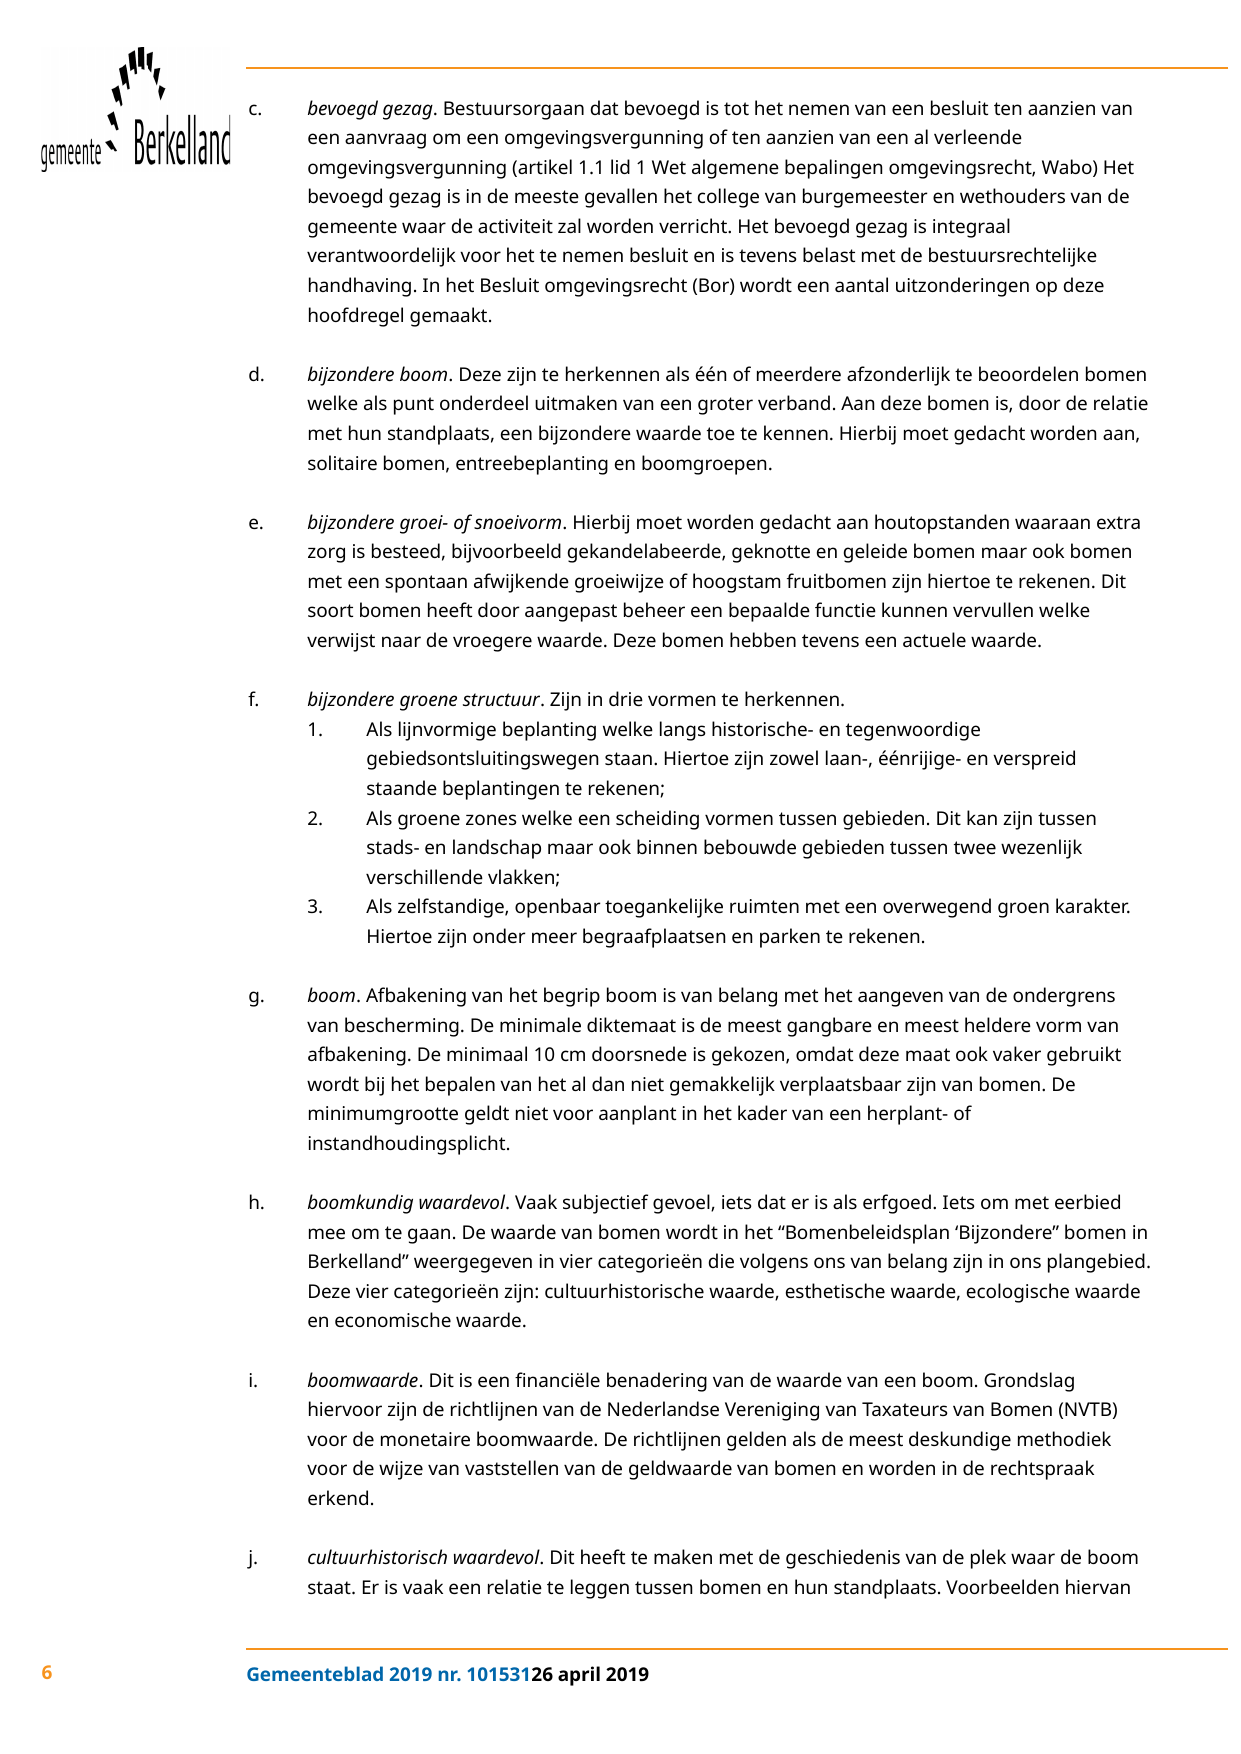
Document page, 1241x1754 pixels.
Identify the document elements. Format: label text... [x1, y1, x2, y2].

list bijzondere groene structuur. Zijn in drie vormen te herkennen. [248, 686, 1152, 712]
list bijzondere groei- of snoeivorm. Hierbij moet worden gedacht aan houtopstanden waaraan extra zorg is besteed, bijvoorbeeld gekandelabeerde, geknotte en geleide bomen maar ook bomen met een spontaan afwijkende groeiwijze of hoogstam fruitbomen zijn hiertoe te rekenen. Dit soort bomen heeft door aangepast beheer een bepaalde functie kunnen vervullen welke verwijst naar de vroegere waarde. Deze bomen hebben tevens een actuele waarde. [248, 509, 1152, 653]
list bevoegd gezag. Bestuursorgaan dat bevoegd is tot het nemen van een besluit ten aanzien van een aanvraag om een omgevingsvergunning of ten aanzien van een al verleende omgevingsvergunning (artikel 1.1 lid 1 Wet algemene bepalingen omgevingsrecht, Wabo) Het bevoegd gezag is in de meeste gevallen het college van burgemeester en wethouders van de gemeente waar de activiteit zal worden verricht. Het bevoegd gezag is integraal verantwoordelijk voor het te nemen besluit en is tevens belast met de bestuursrechtelijke handhaving. In het Besluit omgevingsrecht (Bor) wordt een aantal uitzonderingen op deze hoofdregel gemaakt. [248, 95, 1152, 328]
list boomwaarde. Dit is een financiële benadering van de waarde van een boom. Grondslag hiervoor zijn de richtlijnen van de Nederlandse Vereniging van Taxateurs van Bomen (NVTB) voor de monetaire boomwaarde. De richtlijnen gelden als de meest deskundige methodiek voor de wijze van vaststellen van de geldwaarde van bomen en worden in de rechtspraak erkend. [248, 1367, 1152, 1511]
list cultuurhistorisch waardevol. Dit heeft te maken met de geschiedenis van de plek waar de boom staat. Er is vaak een relatie te leggen tussen bomen en hun standplaats. Voorbeelden hiervan [248, 1544, 1152, 1600]
picture [41, 47, 231, 172]
list Deze vier categorieën zijn: cultuurhistorische waarde, esthetische waarde, ecologische waarde en economische waarde. [248, 1278, 1152, 1333]
list Als groene zones welke een scheiding vormen tussen gebieden. Dit kan zijn tussen stads- en landschap maar ook binnen bebouwde gebieden tussen twee wezenlijk verschillende vlakken; [307, 805, 1152, 890]
list Als lijnvormige beplanting welke langs historische- en tegenwoordige gebiedsontsluitingswegen staan. Hiertoe zijn zowel laan-, éénrijige- en verspreid staande beplantingen te rekenen; [307, 716, 1152, 801]
list boomkundig waardevol. Vaak subjectief gevoel, iets dat er is als erfgoed. Iets om met eerbied mee om te gaan. De waarde van bomen wordt in het “Bomenbeleidsplan ‘Bijzondere” bomen in Berkelland” weergegeven in vier categorieën die volgens ons van belang zijn in ons plangebied. [248, 1189, 1152, 1274]
list bijzondere boom. Deze zijn te herkennen als één of meerdere afzonderlijk te beoordelen bomen welke als punt onderdeel uitmaken van een groter verband. Aan deze bomen is, door de relatie met hun standplaats, een bijzondere waarde toe te kennen. Hierbij moet gedacht worden aan, solitaire bomen, entreebeplanting en boomgroepen. [248, 361, 1152, 476]
list Als zelfstandige, openbaar toegankelijke ruimten met een overwegend groen karakter. Hiertoe zijn onder meer begraafplaatsen en parken te rekenen. [307, 893, 1152, 949]
list boom. Afbakening van het begrip boom is van belang met het aangeven van de ondergrens van bescherming. De minimale diktemaat is de meest gangbare en meest heldere vorm van afbakening. De minimaal 10 cm doorsnede is gekozen, omdat deze maat ook vaker gebruikt wordt bij het bepalen van het al dan niet gemakkelijk verplaatsbaar zijn van bomen. De minimumgrootte geldt niet voor aanplant in het kader van een herplant- of instandhoudingsplicht. [248, 982, 1152, 1156]
